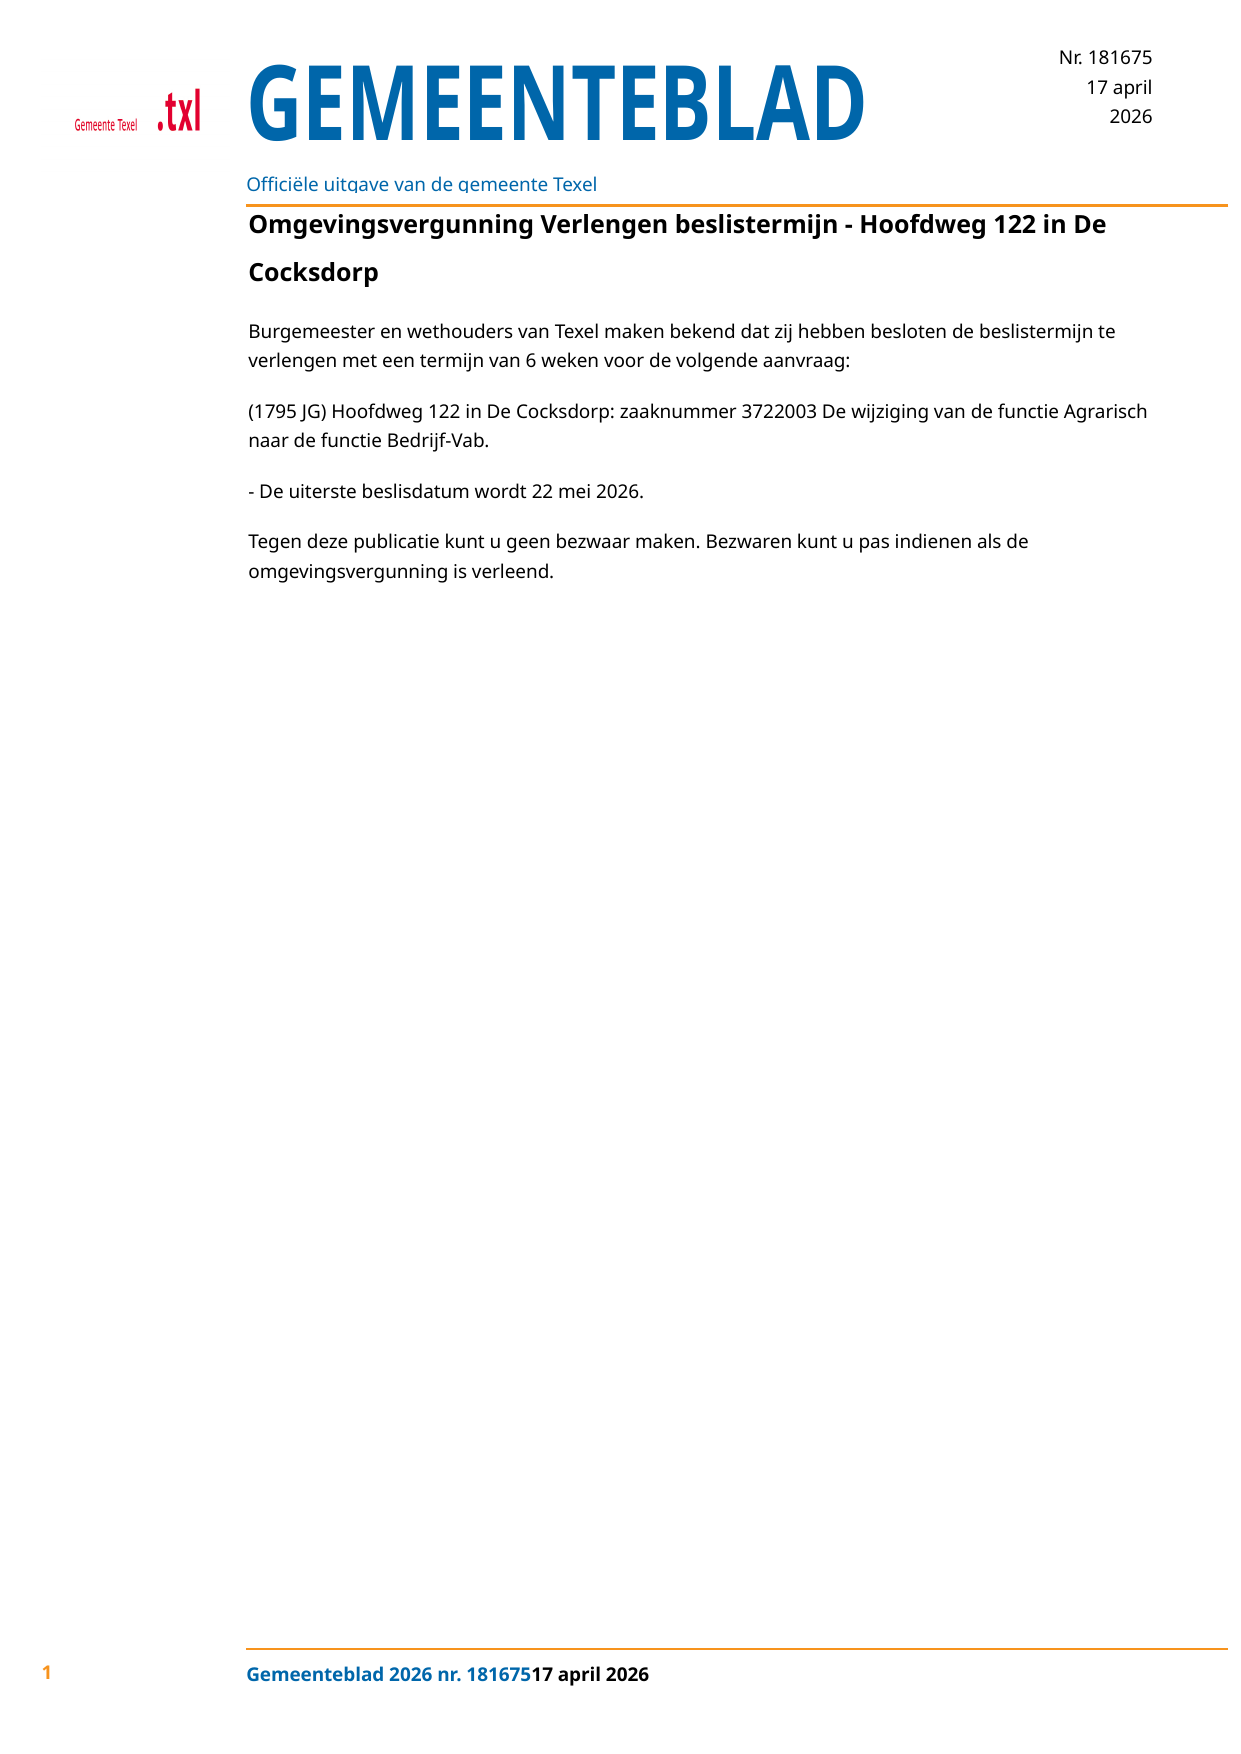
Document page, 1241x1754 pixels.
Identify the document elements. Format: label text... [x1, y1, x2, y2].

text - De uiterste beslisdatum wordt 22 mei 2026. [248, 478, 1152, 504]
text Tegen deze publicatie kunt u geen bezwaar maken. Bezwaren kunt u pas indienen als de omgevingsvergunning is verleend. [248, 528, 1152, 584]
text Burgemeester en wethouders van Texel maken bekend dat zij hebben besloten de beslistermijn te verlengen met een termijn van 6 weken voor de volgende aanvraag: [248, 318, 1152, 373]
text (1795 JG) Hoofdweg 122 in De Cocksdorp: zaaknummer 3722003 De wijziging van de functie Agrarisch naar de functie Bedrijf-Vab. [248, 398, 1152, 453]
text Omgevingsvergunning Verlengen beslistermijn - Hoofdweg 122 in De Cocksdorp [248, 207, 1152, 288]
picture [41, 47, 231, 172]
